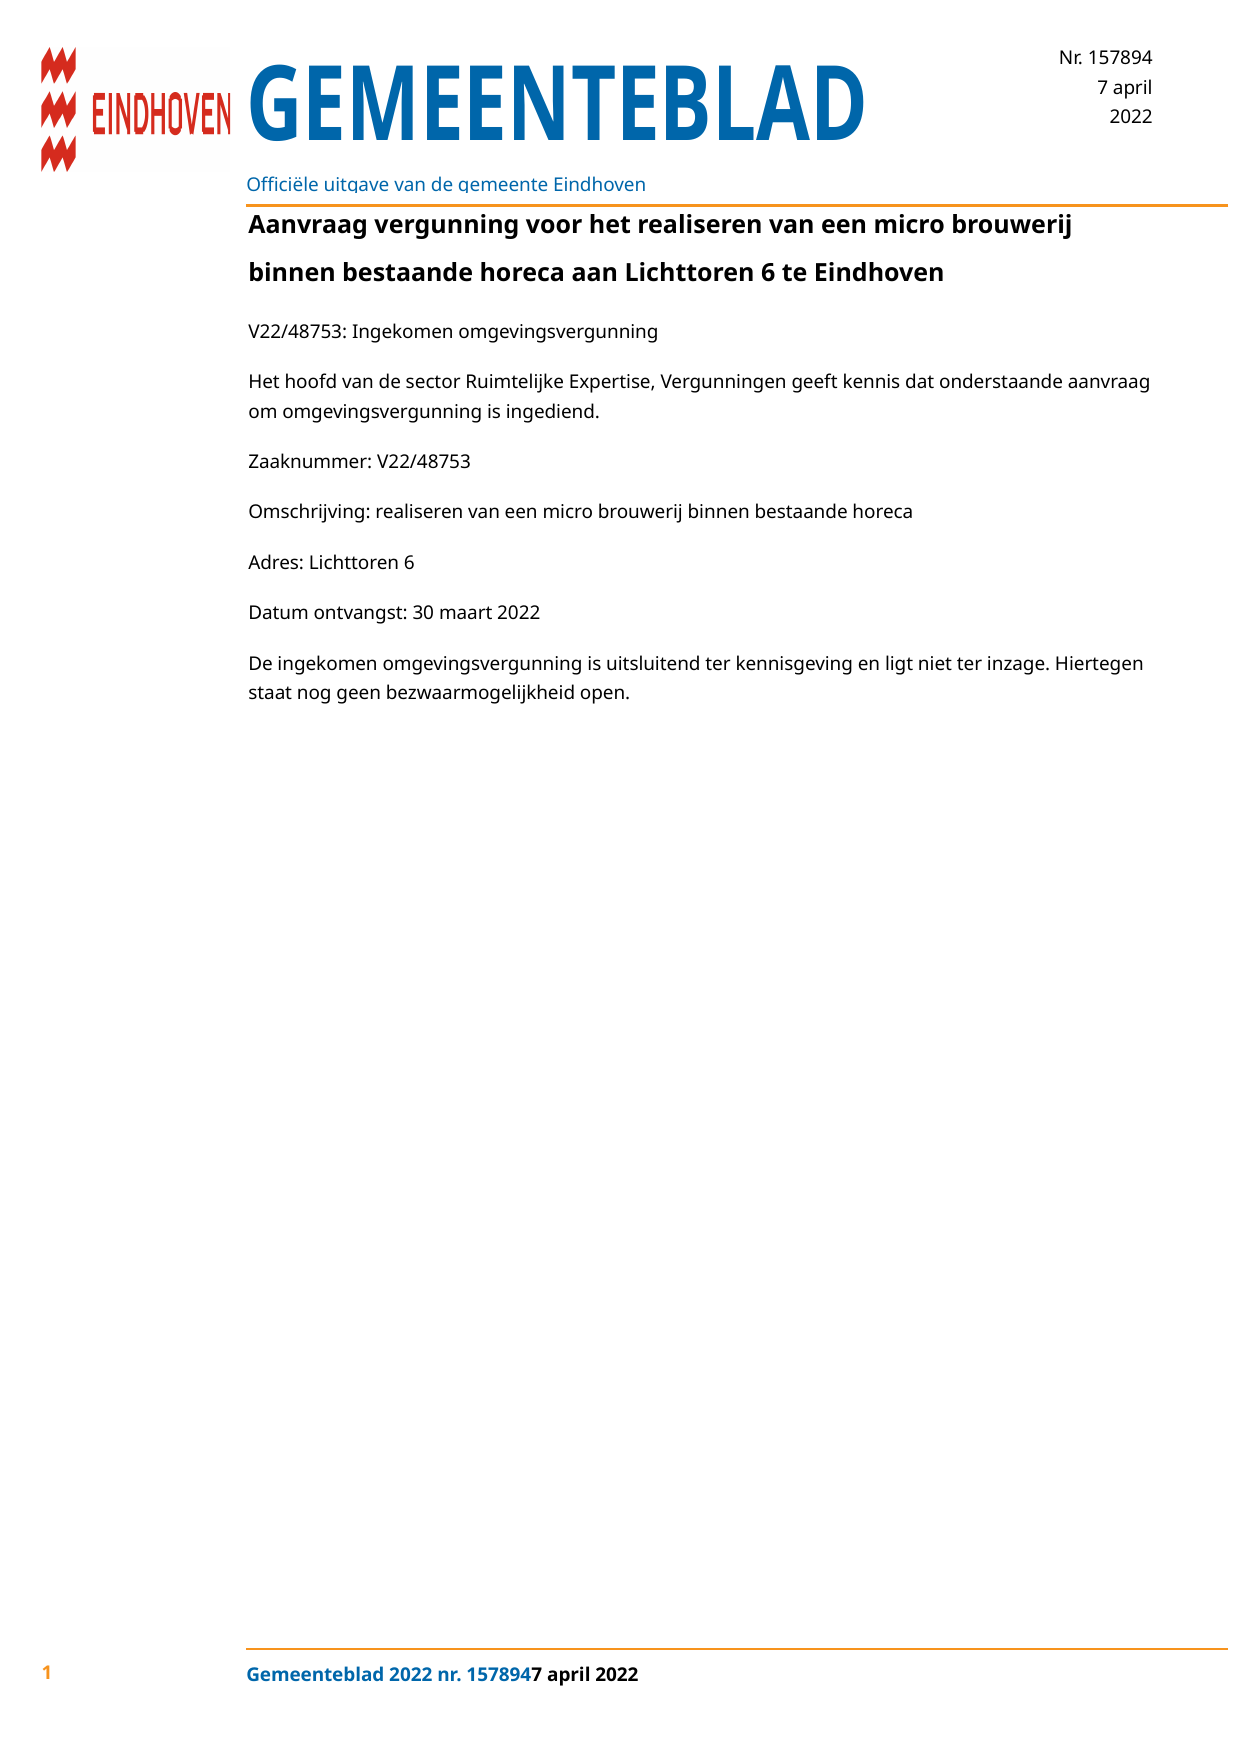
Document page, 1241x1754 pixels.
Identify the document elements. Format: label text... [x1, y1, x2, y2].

text Zaaknummer: V22/48753 [248, 448, 1152, 474]
picture [41, 47, 231, 172]
text Omschrijving: realiseren van een micro brouwerij binnen bestaande horeca [248, 499, 1152, 524]
text Datum ontvangst: 30 maart 2022 [248, 599, 1152, 625]
text Het hoofd van de sector Ruimtelijke Expertise, Vergunningen geeft kennis dat onderstaande aanvraag om omgevingsvergunning is ingediend. [248, 368, 1152, 424]
text V22/48753: Ingekomen omgevingsvergunning [248, 318, 1152, 344]
text Adres: Lichttoren 6 [248, 549, 1152, 575]
text Aanvraag vergunning voor het realiseren van een micro brouwerij binnen bestaande horeca aan Lichttoren 6 te Eindhoven [248, 207, 1152, 288]
text De ingekomen omgevingsvergunning is uitsluitend ter kennisgeving en ligt niet ter inzage. Hiertegen staat nog geen bezwaarmogelijkheid open. [248, 650, 1152, 705]
